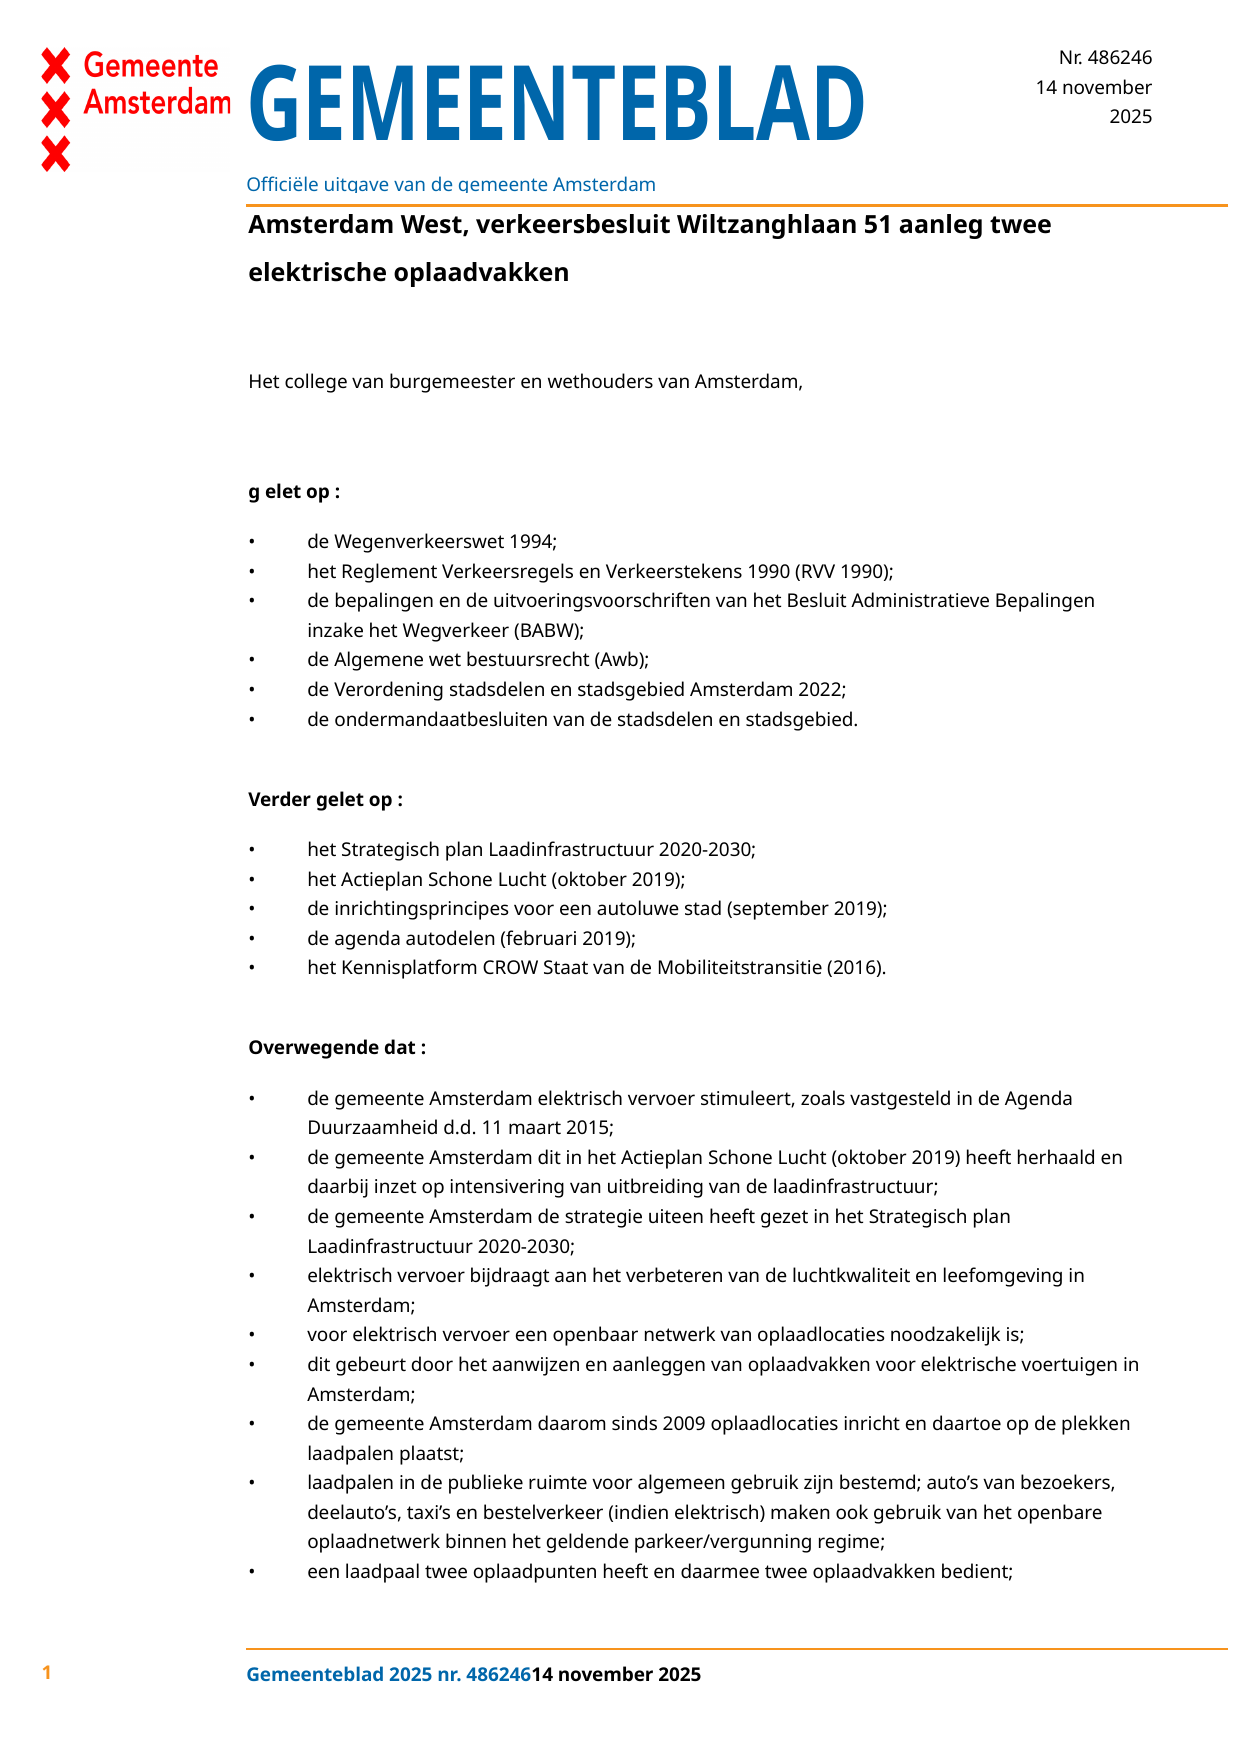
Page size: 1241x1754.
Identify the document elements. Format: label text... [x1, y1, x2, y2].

list de inrichtingsprincipes voor een autoluwe stad (september 2019); [248, 895, 1152, 921]
list het Actieplan Schone Lucht (oktober 2019); [248, 866, 1152, 891]
picture [41, 47, 231, 172]
list de gemeente Amsterdam de strategie uiteen heeft gezet in het Strategisch plan Laadinfrastructuur 2020-2030; [248, 1203, 1152, 1258]
list de Wegenverkeerswet 1994; [248, 528, 1152, 554]
list de agenda autodelen (februari 2019); [248, 925, 1152, 951]
text Het college van burgemeester en wethouders van Amsterdam, [248, 368, 1152, 394]
list voor elektrisch vervoer een openbaar netwerk van oplaadlocaties noodzakelijk is; [248, 1322, 1152, 1347]
list het Kennisplatform CROW Staat van de Mobiliteitstransitie (2016). [248, 954, 1152, 980]
list de Algemene wet bestuursrecht (Awb); [248, 647, 1152, 672]
list de ondermandaatbesluiten van de stadsdelen en stadsgebied. [248, 706, 1152, 731]
list de gemeente Amsterdam daarom sinds 2009 oplaadlocaties inricht en daartoe op de plekken laadpalen plaatst; [248, 1410, 1152, 1466]
text Amsterdam West, verkeersbesluit Wiltzanghlaan 51 aanleg twee elektrische oplaadvakken [248, 207, 1152, 288]
list de gemeente Amsterdam dit in het Actieplan Schone Lucht (oktober 2019) heeft herhaald en daarbij inzet op intensivering van uitbreiding van de laadinfrastructuur; [248, 1144, 1152, 1199]
list een laadpaal twee oplaadpunten heeft en daarmee twee oplaadvakken bedient; [248, 1558, 1152, 1584]
list laadpalen in de publieke ruimte voor algemeen gebruik zijn bestemd; auto’s van bezoekers, deelauto’s, taxi’s en bestelverkeer (indien elektrisch) maken ook gebruik van het openbare oplaadnetwerk binnen het geldende parkeer/vergunning regime; [248, 1469, 1152, 1554]
list de Verordening stadsdelen en stadsgebied Amsterdam 2022; [248, 676, 1152, 702]
list elektrisch vervoer bijdraagt aan het verbeteren van de luchtkwaliteit en leefomgeving in Amsterdam; [248, 1262, 1152, 1318]
list de gemeente Amsterdam elektrisch vervoer stimuleert, zoals vastgesteld in de Agenda Duurzaamheid d.d. 11 maart 2015; [248, 1085, 1152, 1140]
list dit gebeurt door het aanwijzen en aanleggen van oplaadvakken voor elektrische voertuigen in Amsterdam; [248, 1351, 1152, 1406]
list het Strategisch plan Laadinfrastructuur 2020-2030; [248, 836, 1152, 862]
text g elet op : [248, 478, 1152, 503]
list het Reglement Verkeersregels en Verkeerstekens 1990 (RVV 1990); [248, 558, 1152, 583]
text Verder gelet op : [248, 786, 1152, 811]
list de bepalingen en de uitvoeringsvoorschriften van het Besluit Administratieve Bepalingen inzake het Wegverkeer (BABW); [248, 587, 1152, 643]
text Overwegende dat : [248, 1034, 1152, 1060]
